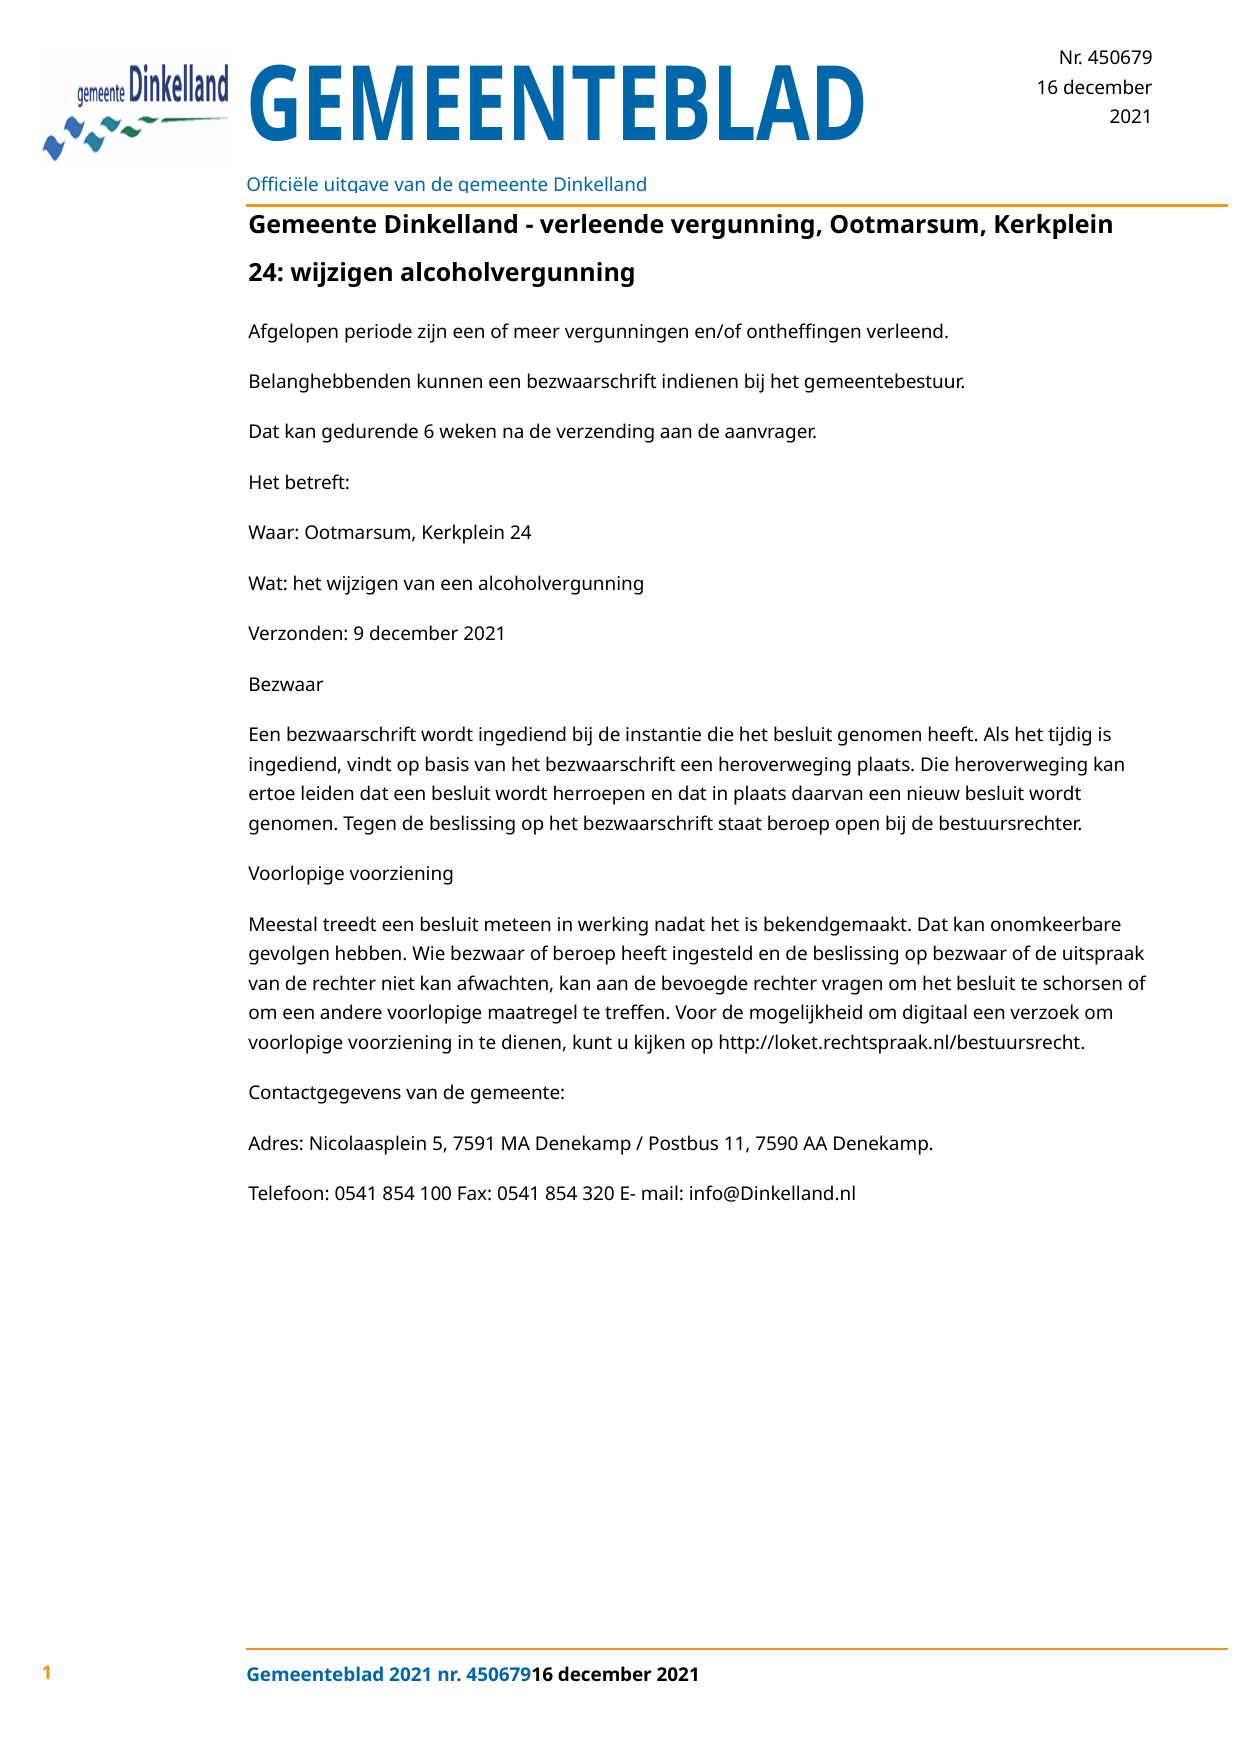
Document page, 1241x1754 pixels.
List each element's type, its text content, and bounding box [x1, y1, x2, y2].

text Bezwaar [248, 671, 1152, 697]
text Het betreft: [248, 469, 1152, 495]
text Contactgegevens van de gemeente: [248, 1079, 1152, 1105]
text Waar: Ootmarsum, Kerkplein 24 [248, 519, 1152, 545]
text Voorlopige voorziening [248, 860, 1152, 886]
text Belanghebbenden kunnen een bezwaarschrift indienen bij het gemeentebestuur. [248, 368, 1152, 394]
text Een bezwaarschrift wordt ingediend bij de instantie die het besluit genomen heeft. Als het tijdig is ingediend, vindt op basis van het bezwaarschrift een heroverweging plaats. Die heroverweging kan ertoe leiden dat een besluit wordt herroepen en dat in plaats daarvan een nieuw besluit wordt genomen. Tegen de beslissing op het bezwaarschrift staat beroep open bij de bestuursrechter. [248, 721, 1152, 836]
text Wat: het wijzigen van een alcoholvergunning [248, 570, 1152, 596]
text Telefoon: 0541 854 100 Fax: 0541 854 320 E- mail: info@Dinkelland.nl [248, 1180, 1152, 1206]
text Meestal treedt een besluit meteen in werking nadat het is bekendgemaakt. Dat kan onomkeerbare gevolgen hebben. Wie bezwaar of beroep heeft ingesteld en de beslissing op bezwaar of de uitspraak van de rechter niet kan afwachten, kan aan de bevoegde rechter vragen om het besluit te schorsen of om een andere voorlopige maatregel te treffen. Voor de mogelijkheid om digitaal een verzoek om voorlopige voorziening in te dienen, kunt u kijken op http://loket.rechtspraak.nl/bestuursrecht. [248, 911, 1152, 1055]
text Adres: Nicolaasplein 5, 7591 MA Denekamp / Postbus 11, 7590 AA Denekamp. [248, 1130, 1152, 1156]
picture [41, 47, 231, 172]
text Verzonden: 9 december 2021 [248, 620, 1152, 646]
text Afgelopen periode zijn een of meer vergunningen en/of ontheffingen verleend. [248, 318, 1152, 344]
text Dat kan gedurende 6 weken na de verzending aan de aanvrager. [248, 419, 1152, 444]
text Gemeente Dinkelland - verleende vergunning, Ootmarsum, Kerkplein 24: wijzigen alcoholvergunning [248, 207, 1152, 288]
